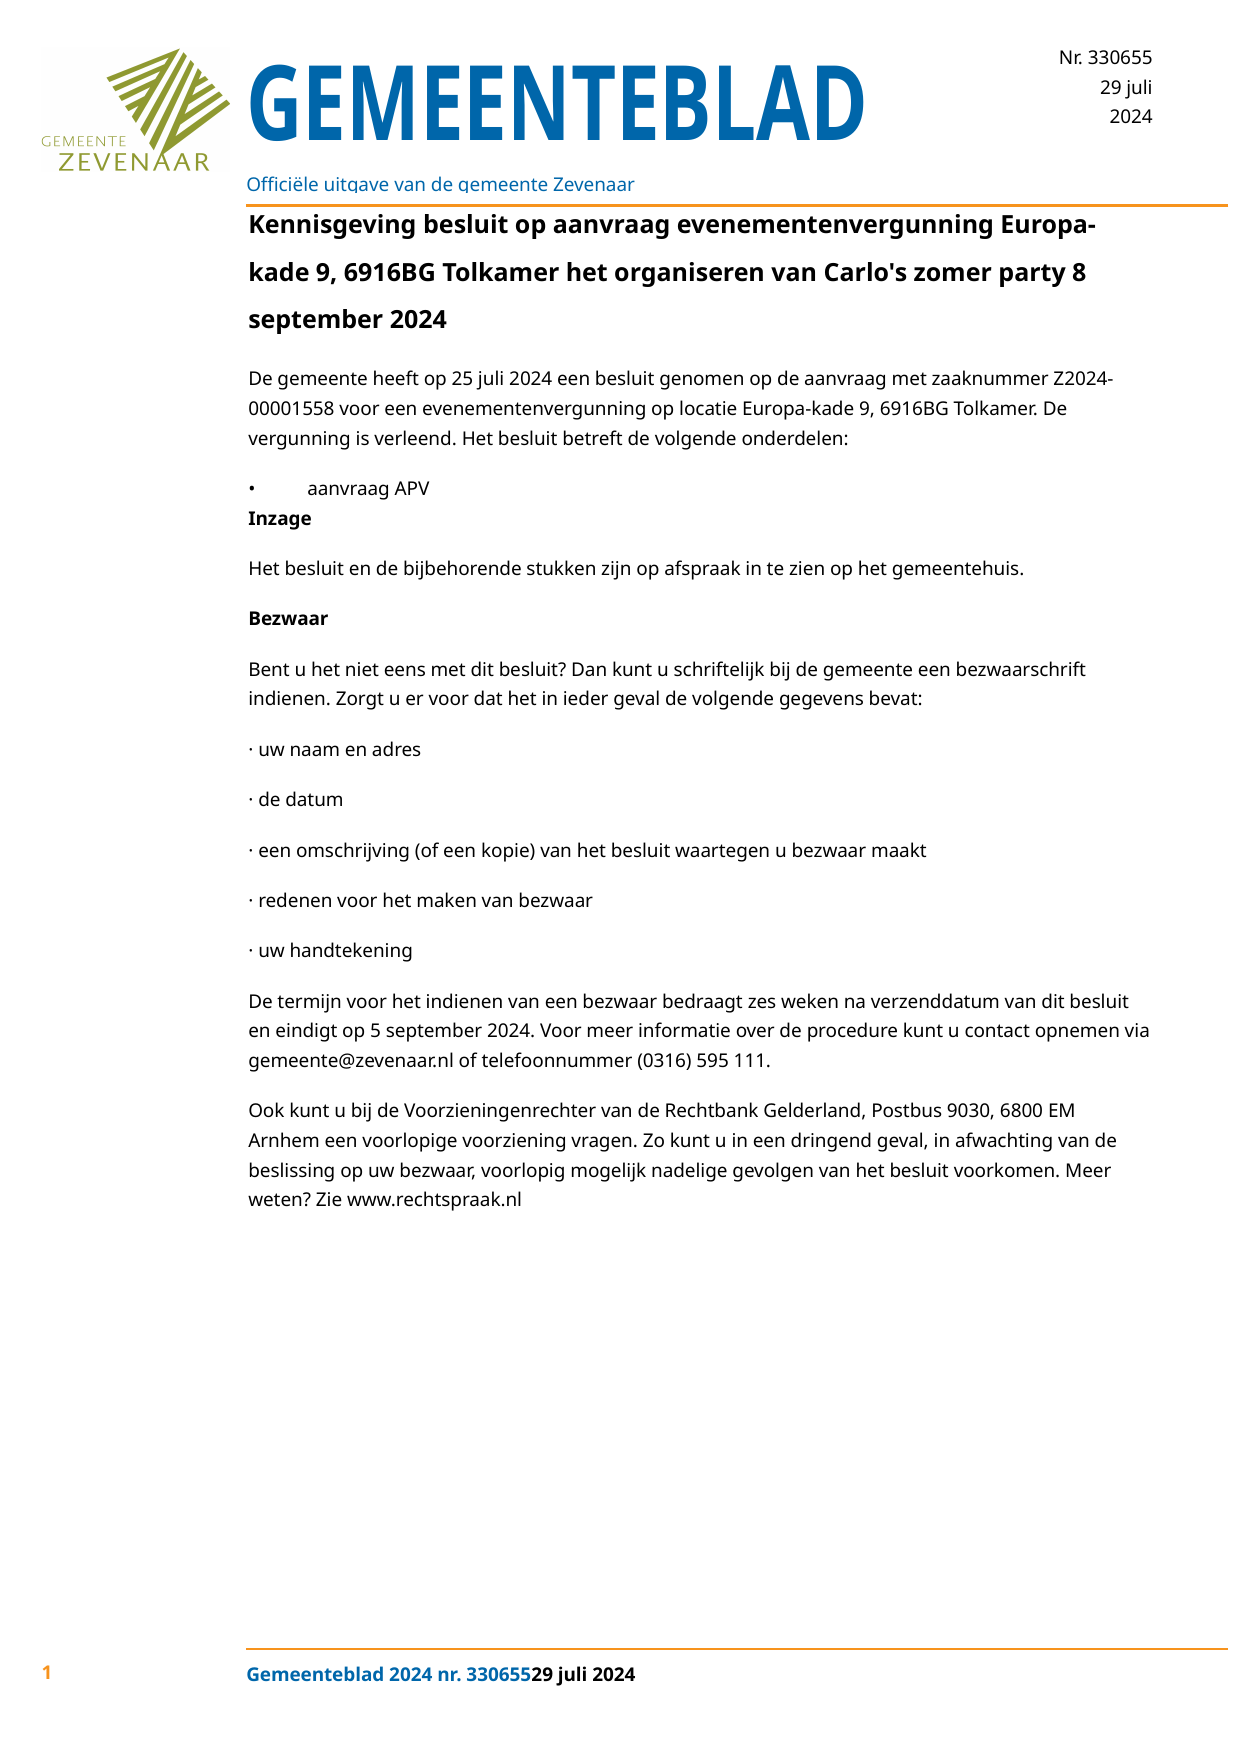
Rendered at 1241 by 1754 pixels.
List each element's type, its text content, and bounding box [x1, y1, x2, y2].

text De gemeente heeft op 25 juli 2024 een besluit genomen op de aanvraag met zaaknummer Z2024-00001558 voor een evenementenvergunning op locatie Europa-kade 9, 6916BG Tolkamer. De vergunning is verleend. Het besluit betreft de volgende onderdelen: [248, 366, 1152, 450]
text · redenen voor het maken van bezwaar [248, 887, 1152, 913]
text Ook kunt u bij de Voorzieningenrechter van de Rechtbank Gelderland, Postbus 9030, 6800 EM Arnhem een voorlopige voorziening vragen. Zo kunt u in een dringend geval, in afwachting van de beslissing op uw bezwaar, voorlopig mogelijk nadelige gevolgen van het besluit voorkomen. Meer weten? Zie www.rechtspraak.nl [248, 1098, 1152, 1212]
text Inzage [248, 505, 1152, 530]
text Kennisgeving besluit op aanvraag evenementenvergunning Europa-kade 9, 6916BG Tolkamer het organiseren van Carlo's zomer party 8 september 2024 [248, 207, 1152, 336]
text Bezwaar [248, 606, 1152, 631]
text · uw handtekening [248, 938, 1152, 963]
list aanvraag APV [248, 475, 1152, 501]
text De termijn voor het indienen van een bezwaar bedraagt zes weken na verzenddatum van dit besluit en eindigt op 5 september 2024. Voor meer informatie over de procedure kunt u contact opnemen via gemeente@zevenaar.nl of telefoonnummer (0316) 595 111. [248, 988, 1152, 1073]
text · de datum [248, 786, 1152, 812]
text · een omschrijving (of een kopie) van het besluit waartegen u bezwaar maakt [248, 837, 1152, 862]
text · uw naam en adres [248, 736, 1152, 762]
text Het besluit en de bijbehorende stukken zijn op afspraak in te zien op het gemeentehuis. [248, 555, 1152, 581]
picture [41, 47, 231, 172]
text Bent u het niet eens met dit besluit? Dan kunt u schriftelijk bij de gemeente een bezwaarschrift indienen. Zorgt u er voor dat het in ieder geval de volgende gegevens bevat: [248, 656, 1152, 711]
